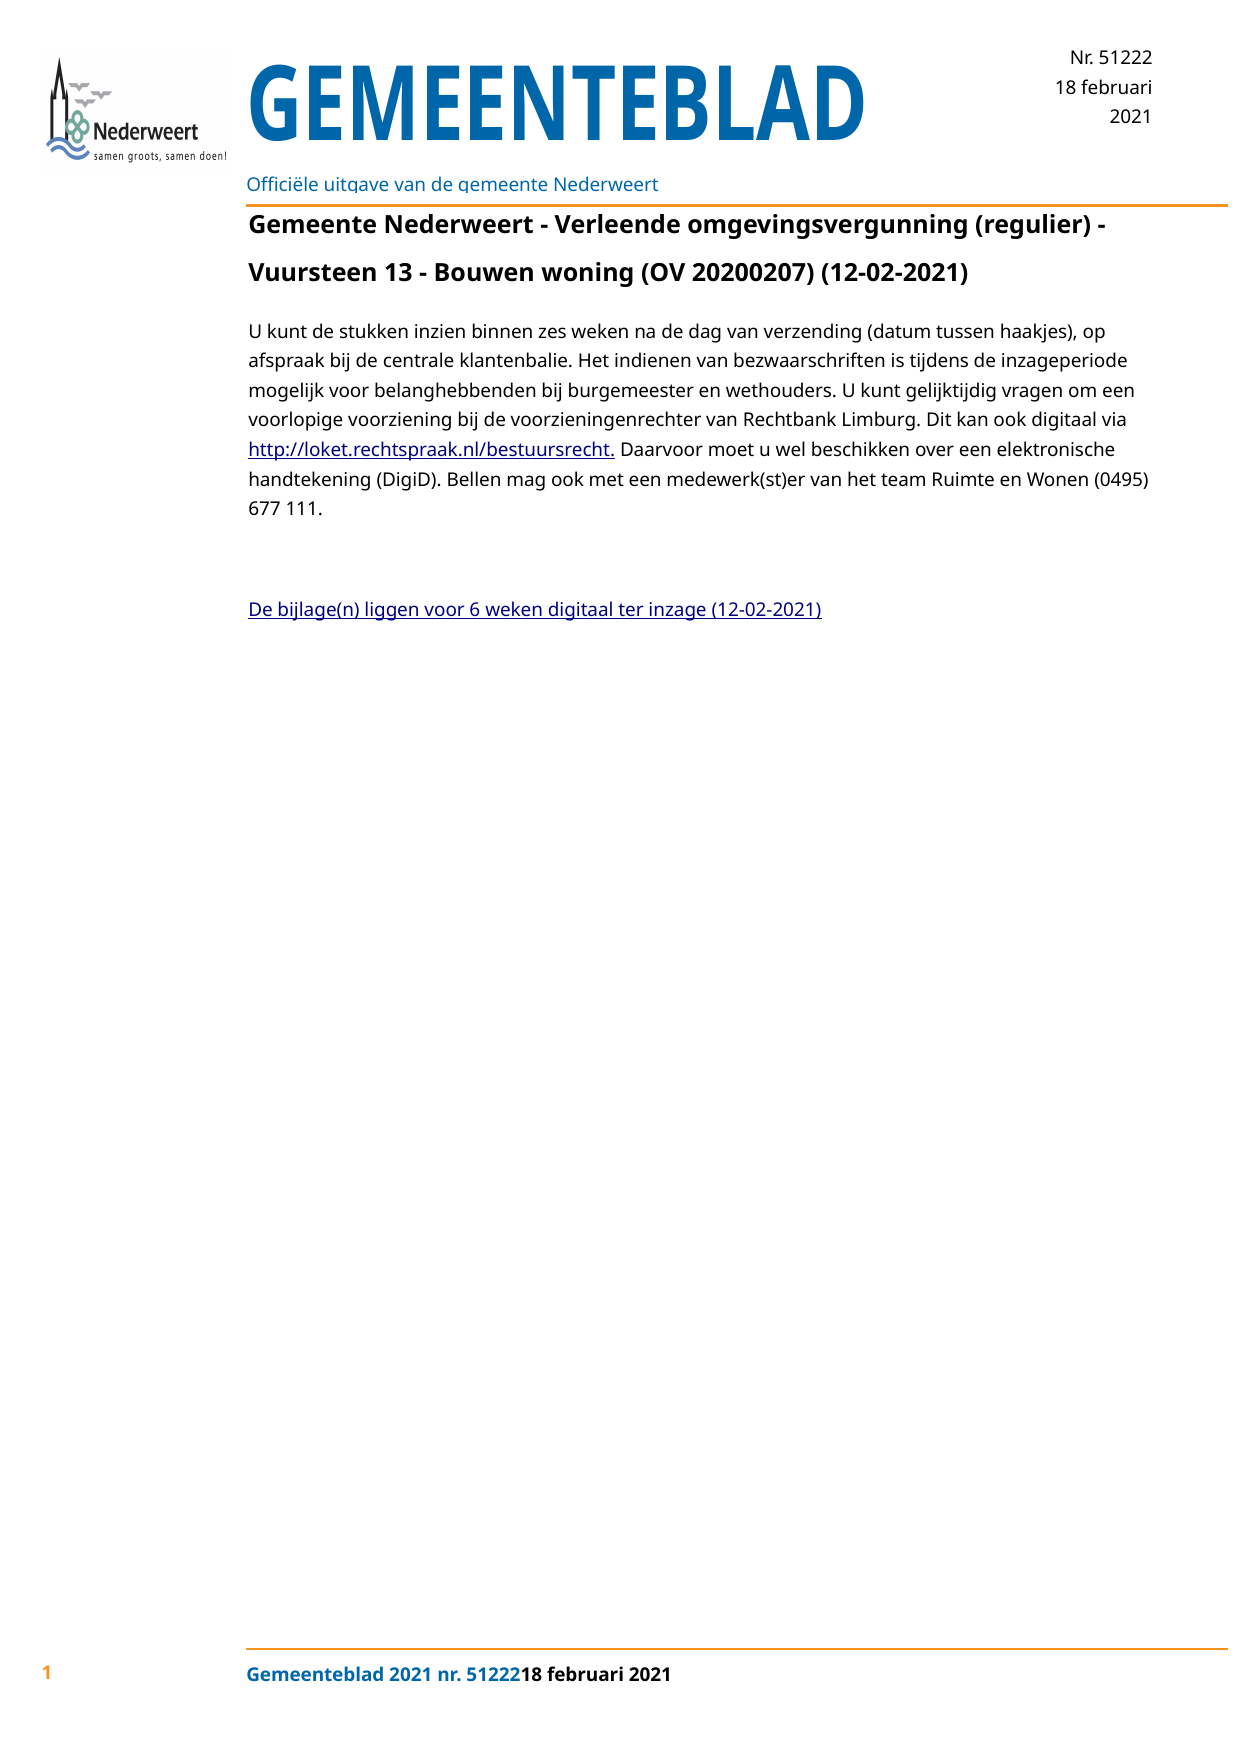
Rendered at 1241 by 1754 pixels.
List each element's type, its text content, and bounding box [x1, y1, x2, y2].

picture [41, 47, 231, 172]
text De bijlage(n) liggen voor 6 weken digitaal ter inzage (12-02-2021) [248, 596, 1152, 622]
text U kunt de stukken inzien binnen zes weken na de dag van verzending (datum tussen haakjes), op afspraak bij de centrale klantenbalie. Het indienen van bezwaarschriften is tijdens de inzageperiode mogelijk voor belanghebbenden bij burgemeester en wethouders. U kunt gelijktijdig vragen om een voorlopige voorziening bij de voorzieningenrechter van Rechtbank Limburg. Dit kan ook digitaal via http://loket.rechtspraak.nl/bestuursrecht. Daarvoor moet u wel beschikken over een elektronische handtekening (DigiD). Bellen mag ook met een medewerk(st)er van het team Ruimte en Wonen (0495) 677 111. [248, 318, 1152, 521]
text Gemeente Nederweert - Verleende omgevingsvergunning (regulier) - Vuursteen 13 - Bouwen woning (OV 20200207) (12-02-2021) [248, 207, 1152, 288]
